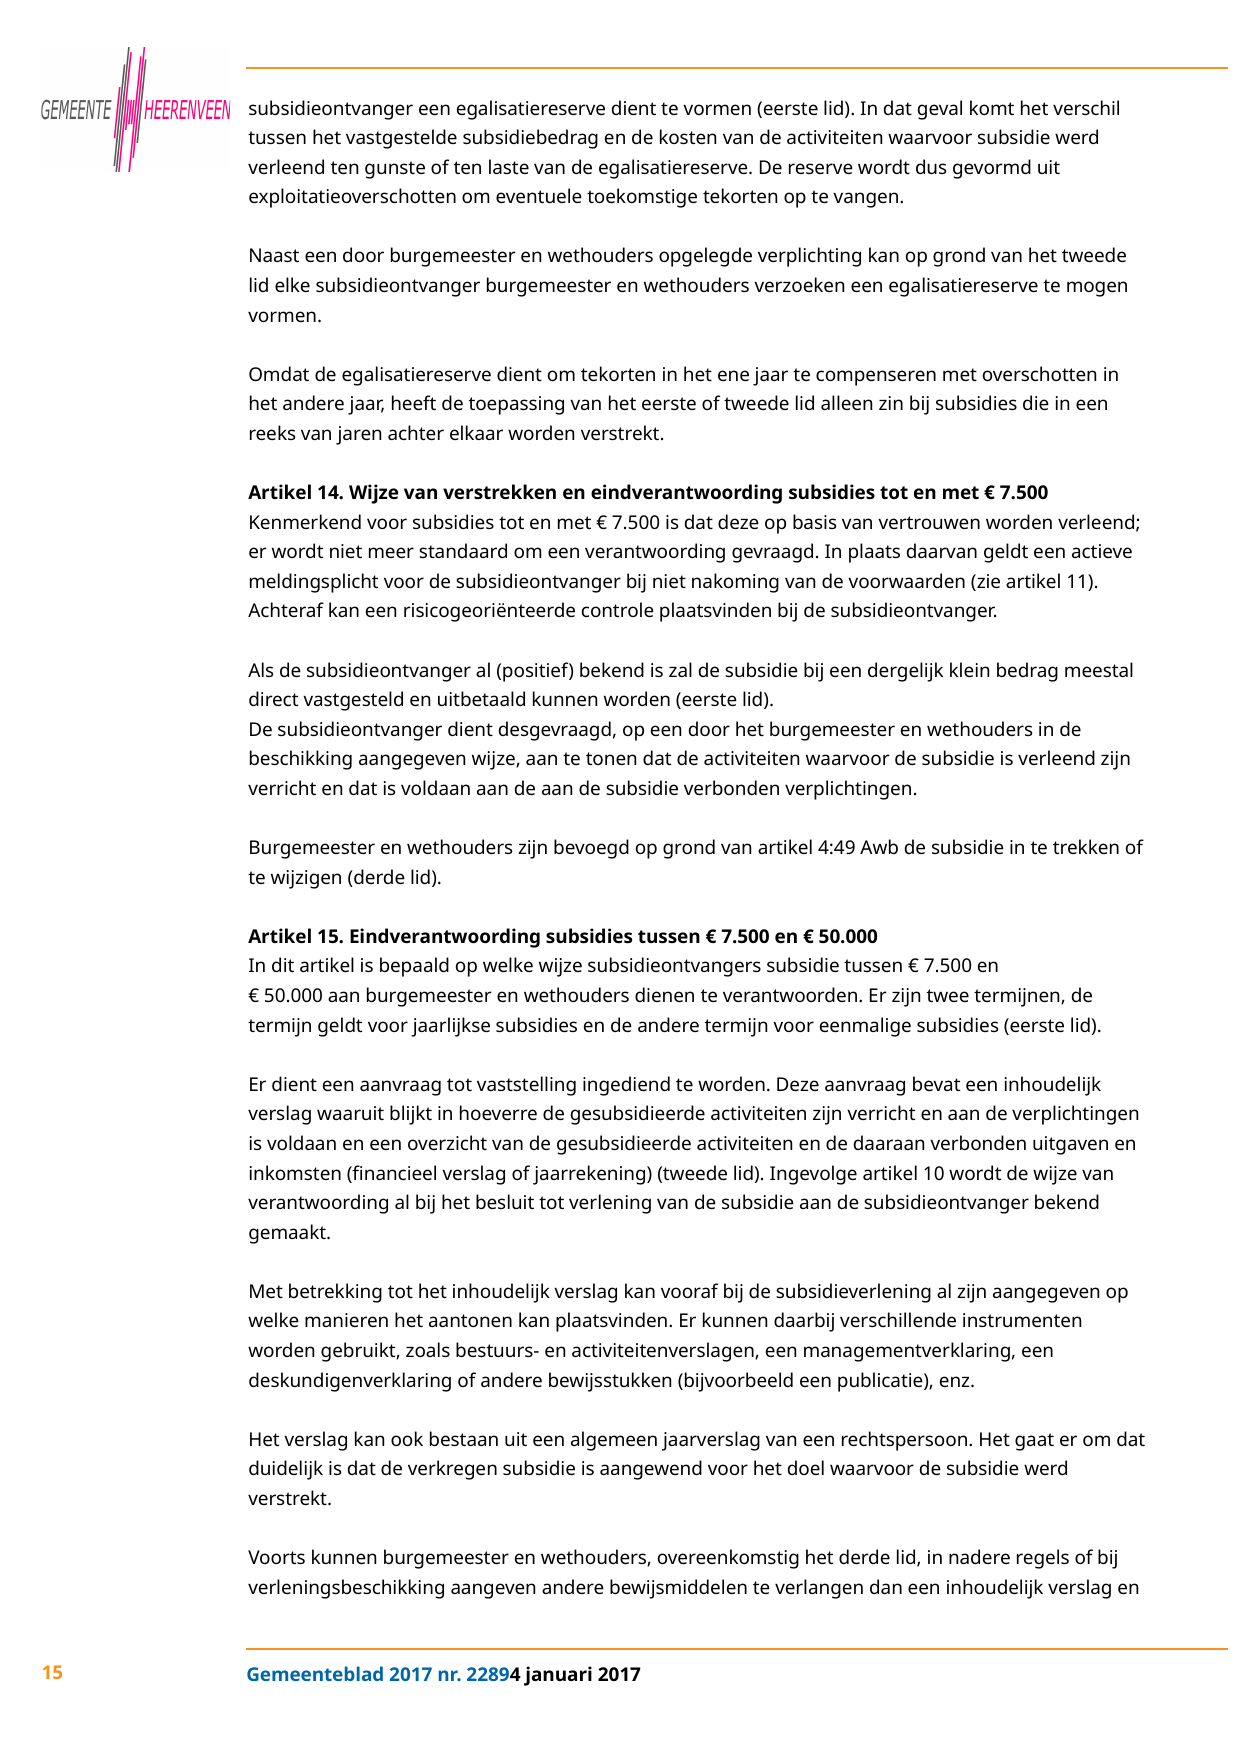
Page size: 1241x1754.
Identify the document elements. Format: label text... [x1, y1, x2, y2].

text In dit artikel is bepaald op welke wijze subsidieontvangers subsidie tussen € 7.500 en [248, 953, 1152, 978]
picture [41, 47, 231, 172]
text Artikel 14. Wijze van verstrekken en eindverantwoording subsidies tot en met € 7.500 [248, 479, 1152, 505]
text De subsidieontvanger dient desgevraagd, op een door het burgemeester en wethouders in de beschikking aangegeven wijze, aan te tonen dat de activiteiten waarvoor de subsidie is verleend zijn verricht en dat is voldaan aan de aan de subsidie verbonden verplichtingen. [248, 716, 1152, 801]
text Naast een door burgemeester en wethouders opgelegde verplichting kan op grond van het tweede lid elke subsidieontvanger burgemeester en wethouders verzoeken een egalisatiereserve te mogen vormen. [248, 243, 1152, 328]
text Met betrekking tot het inhoudelijk verslag kan vooraf bij de subsidieverlening al zijn aangegeven op welke manieren het aantonen kan plaatsvinden. Er kunnen daarbij verschillende instrumenten worden gebruikt, zoals bestuurs- en activiteitenverslagen, een managementverklaring, een deskundigenverklaring of andere bewijsstukken (bijvoorbeeld een publicatie), enz. [248, 1278, 1152, 1393]
text Het verslag kan ook bestaan uit een algemeen jaarverslag van een rechtspersoon. Het gaat er om dat duidelijk is dat de verkregen subsidie is aangewend voor het doel waarvoor de subsidie werd verstrekt. [248, 1426, 1152, 1511]
text € 50.000 aan burgemeester en wethouders dienen te verantwoorden. Er zijn twee termijnen, de termijn geldt voor jaarlijkse subsidies en de andere termijn voor eenmalige subsidies (eerste lid). [248, 982, 1152, 1038]
text Kenmerkend voor subsidies tot en met € 7.500 is dat deze op basis van vertrouwen worden verleend; er wordt niet meer standaard om een verantwoording gevraagd. In plaats daarvan geldt een actieve meldingsplicht voor de subsidieontvanger bij niet nakoming van de voorwaarden (zie artikel 11). Achteraf kan een risicogeoriënteerde controle plaatsvinden bij de subsidieontvanger. [248, 509, 1152, 623]
text Burgemeester en wethouders zijn bevoegd op grond van artikel 4:49 Awb de subsidie in te trekken of te wijzigen (derde lid). [248, 834, 1152, 890]
text Omdat de egalisatiereserve dient om tekorten in het ene jaar te compenseren met overschotten in het andere jaar, heeft de toepassing van het eerste of tweede lid alleen zin bij subsidies die in een reeks van jaren achter elkaar worden verstrekt. [248, 361, 1152, 446]
text Artikel 15. Eindverantwoording subsidies tussen € 7.500 en € 50.000 [248, 923, 1152, 949]
text Voorts kunnen burgemeester en wethouders, overeenkomstig het derde lid, in nadere regels of bij verleningsbeschikking aangeven andere bewijsmiddelen te verlangen dan een inhoudelijk verslag en [248, 1544, 1152, 1600]
text subsidieontvanger een egalisatiereserve dient te vormen (eerste lid). In dat geval komt het verschil tussen het vastgestelde subsidiebedrag en de kosten van de activiteiten waarvoor subsidie werd verleend ten gunste of ten laste van de egalisatiereserve. De reserve wordt dus gevormd uit exploitatieoverschotten om eventuele toekomstige tekorten op te vangen. [248, 95, 1152, 209]
text Er dient een aanvraag tot vaststelling ingediend te worden. Deze aanvraag bevat een inhoudelijk verslag waaruit blijkt in hoeverre de gesubsidieerde activiteiten zijn verricht en aan de verplichtingen is voldaan en een overzicht van de gesubsidieerde activiteiten en de daaraan verbonden uitgaven en inkomsten (financieel verslag of jaarrekening) (tweede lid). Ingevolge artikel 10 wordt de wijze van verantwoording al bij het besluit tot verlening van de subsidie aan de subsidieontvanger bekend gemaakt. [248, 1071, 1152, 1245]
text Als de subsidieontvanger al (positief) bekend is zal de subsidie bij een dergelijk klein bedrag meestal direct vastgesteld en uitbetaald kunnen worden (eerste lid). [248, 657, 1152, 712]
